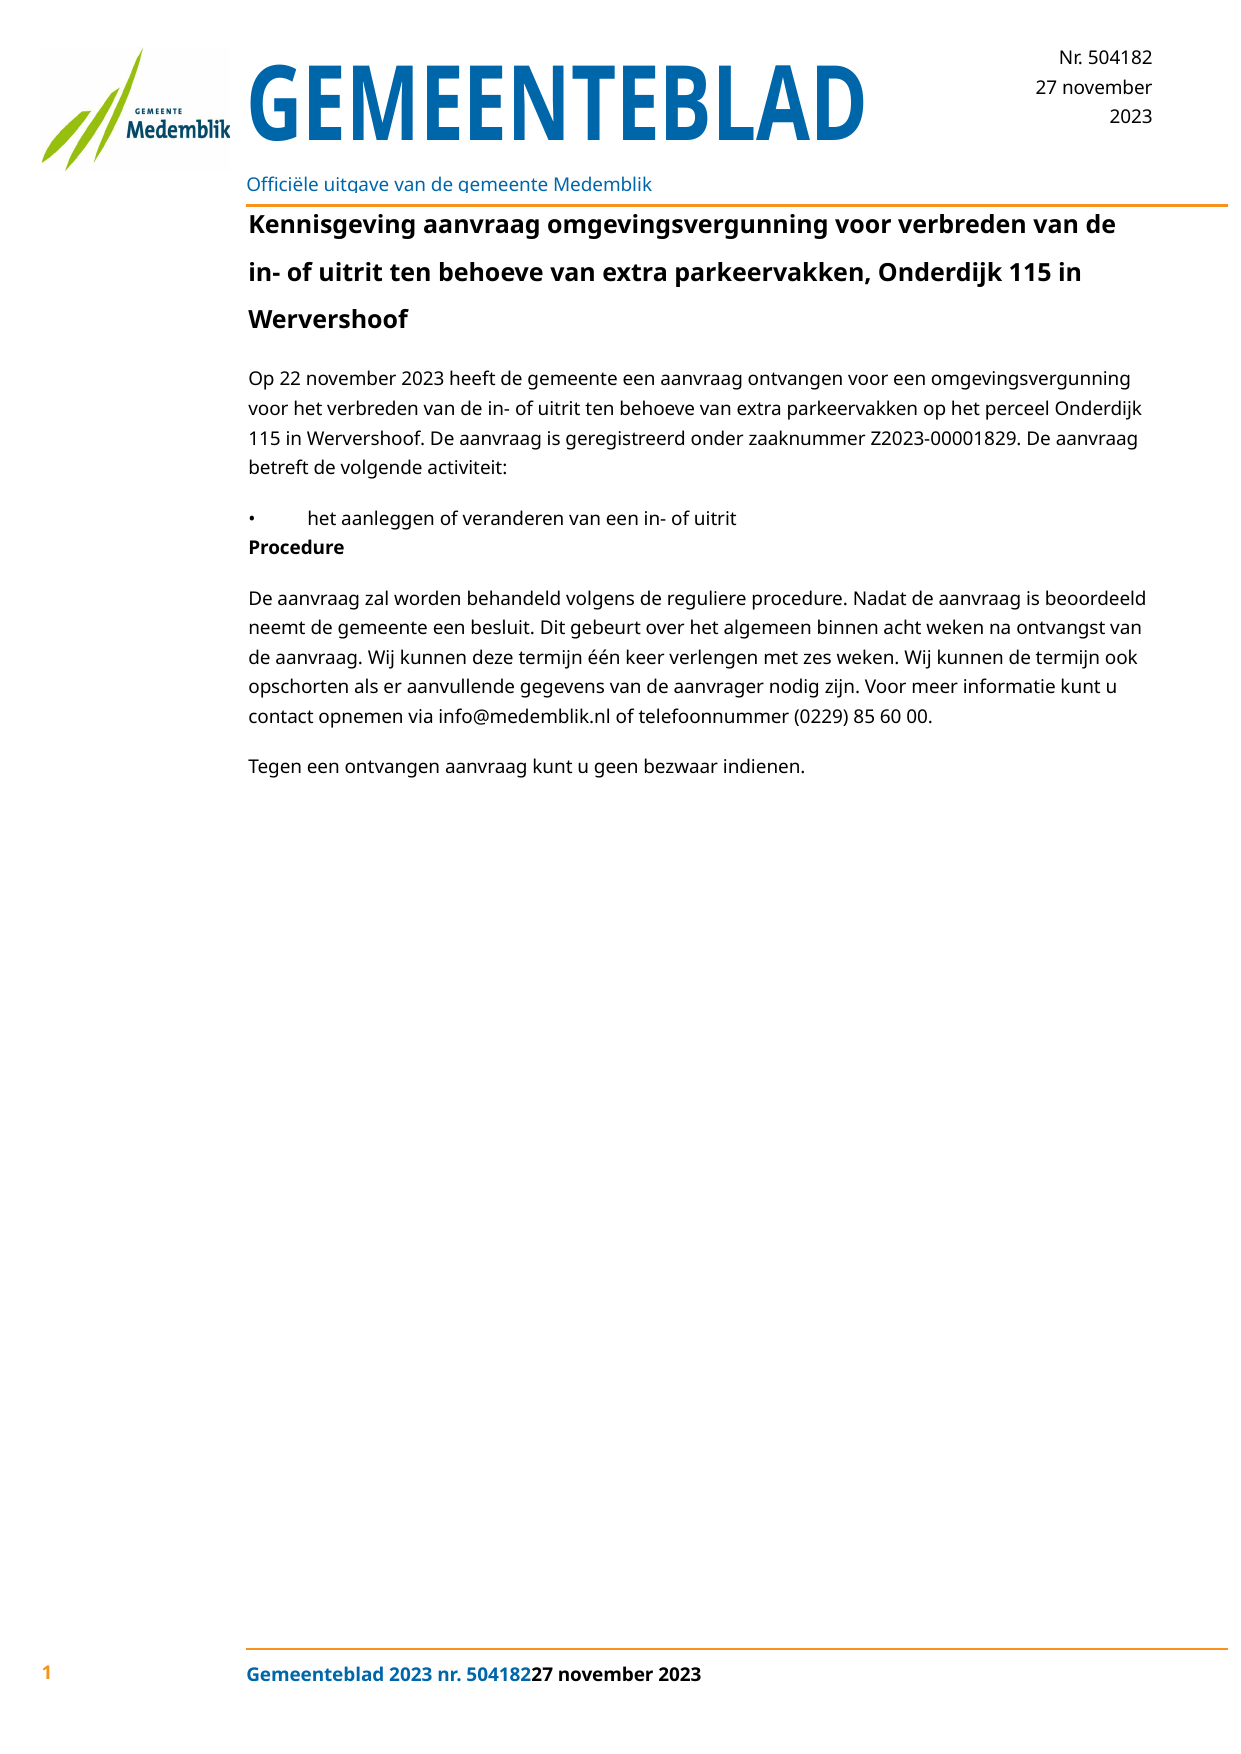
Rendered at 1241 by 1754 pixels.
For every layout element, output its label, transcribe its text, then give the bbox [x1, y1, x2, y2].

picture [41, 47, 231, 172]
list het aanleggen of veranderen van een in- of uitrit [248, 505, 1152, 530]
text Op 22 november 2023 heeft de gemeente een aanvraag ontvangen voor een omgevingsvergunning voor het verbreden van de in- of uitrit ten behoeve van extra parkeervakken op het perceel Onderdijk 115 in Wervershoof. De aanvraag is geregistreerd onder zaaknummer Z2023-00001829. De aanvraag betreft de volgende activiteit: [248, 366, 1152, 480]
text Procedure [248, 534, 1152, 560]
text Kennisgeving aanvraag omgevingsvergunning voor verbreden van de in- of uitrit ten behoeve van extra parkeervakken, Onderdijk 115 in Wervershoof [248, 207, 1152, 336]
text Tegen een ontvangen aanvraag kunt u geen bezwaar indienen. [248, 753, 1152, 779]
text De aanvraag zal worden behandeld volgens de reguliere procedure. Nadat de aanvraag is beoordeeld neemt de gemeente een besluit. Dit gebeurt over het algemeen binnen acht weken na ontvangst van de aanvraag. Wij kunnen deze termijn één keer verlengen met zes weken. Wij kunnen de termijn ook opschorten als er aanvullende gegevens van de aanvrager nodig zijn. Voor meer informatie kunt u contact opnemen via info@medemblik.nl of telefoonnummer (0229) 85 60 00. [248, 585, 1152, 729]
